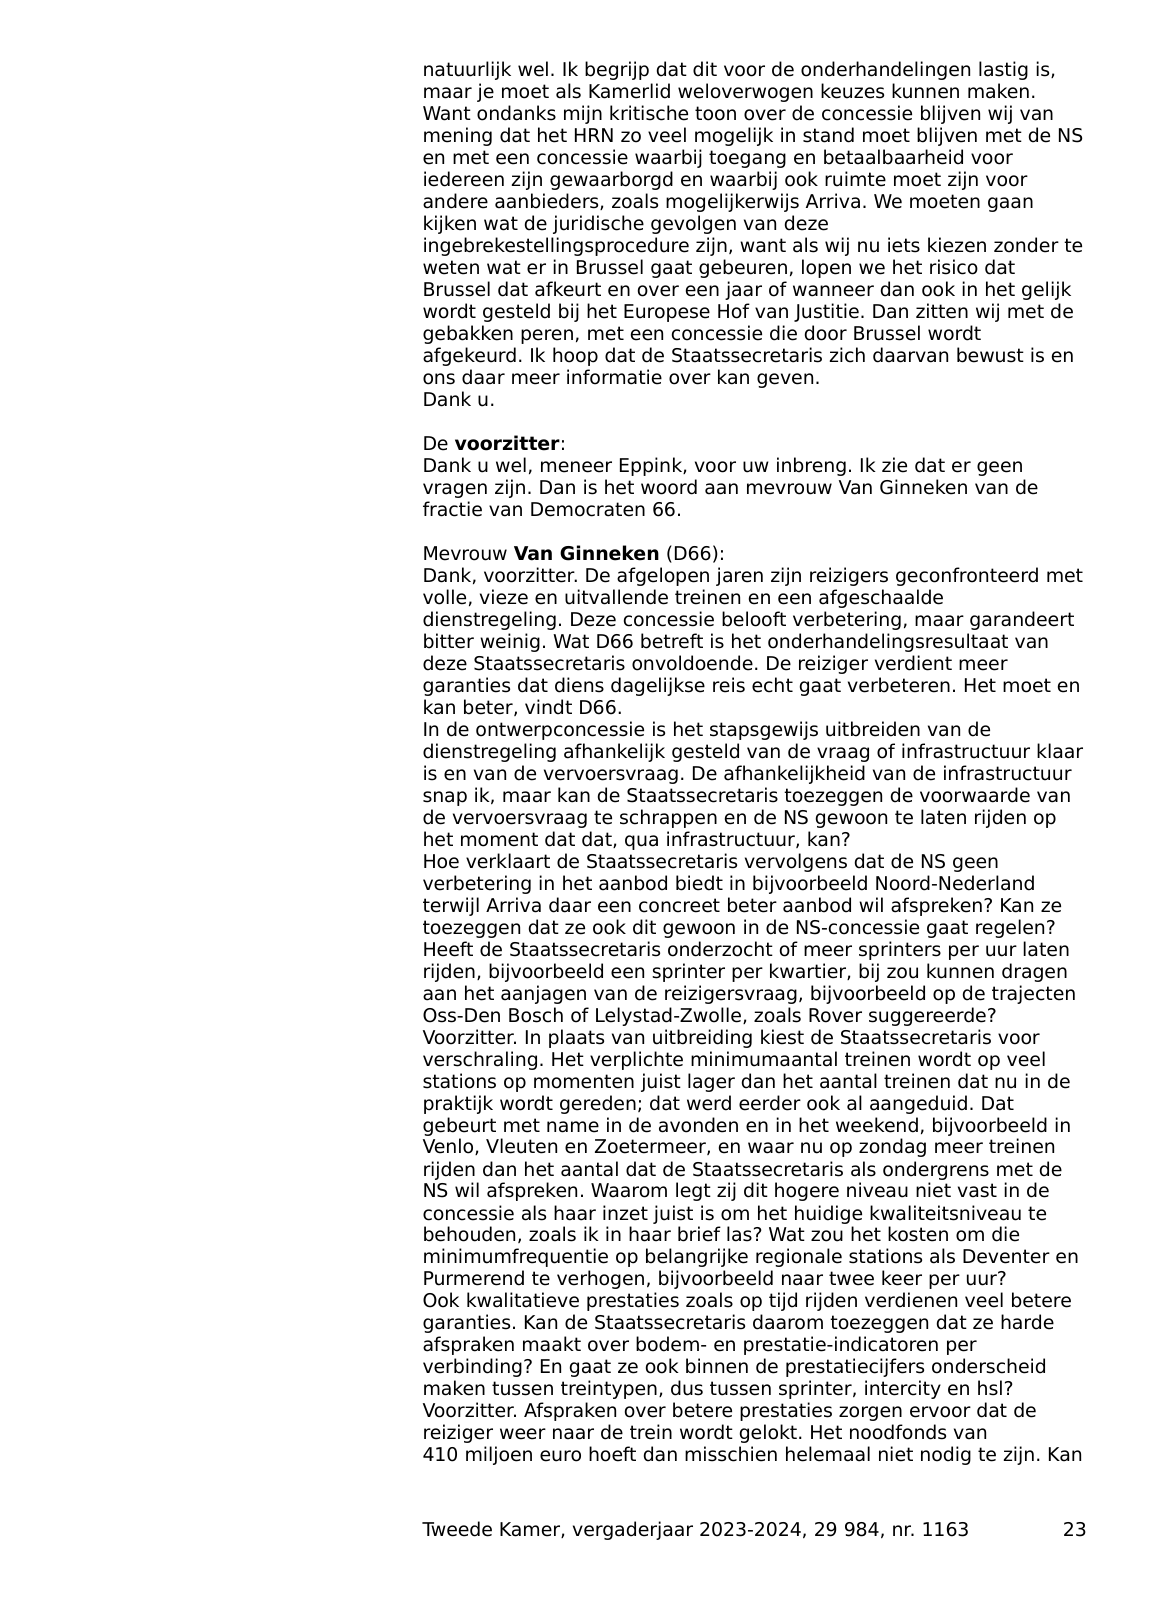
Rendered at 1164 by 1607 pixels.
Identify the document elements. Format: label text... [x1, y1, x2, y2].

text Dank, voorzitter. De afgelopen jaren zijn reizigers geconfronteerd met volle, vieze en uitvallende treinen en een afgeschaalde dienstregeling. Deze concessie belooft verbetering, maar garandeert bitter weinig. Wat D66 betreft is het onderhandelingsresultaat van deze Staatssecretaris onvoldoende. De reiziger verdient meer garanties dat diens dagelijkse reis echt gaat verbeteren. Het moet en kan beter, vindt D66. [422, 565, 1087, 719]
text Dank u. [422, 389, 1087, 411]
text Mevrouw Van Ginneken (D66): [422, 543, 1087, 565]
text Ook kwalitatieve prestaties zoals op tijd rijden verdienen veel betere garanties. Kan de Staatssecretaris daarom toezeggen dat ze harde afspraken maakt over bodem- en prestatie-indicatoren per verbinding? En gaat ze ook binnen de prestatiecijfers onderscheid maken tussen treintypen, dus tussen sprinter, intercity en hsl? [422, 1290, 1087, 1400]
text natuurlijk wel. Ik begrijp dat dit voor de onderhandelingen lastig is, maar je moet als Kamerlid weloverwogen keuzes kunnen maken. Want ondanks mijn kritische toon over de concessie blijven wij van mening dat het HRN zo veel mogelijk in stand moet blijven met de NS en met een concessie waarbij toegang en betaalbaarheid voor iedereen zijn gewaarborgd en waarbij ook ruimte moet zijn voor andere aanbieders, zoals mogelijkerwijs Arriva. We moeten gaan kijken wat de juridische gevolgen van deze ingebrekestellingsprocedure zijn, want als wij nu iets kiezen zonder te weten wat er in Brussel gaat gebeuren, lopen we het risico dat Brussel dat afkeurt en over een jaar of wanneer dan ook in het gelijk wordt gesteld bij het Europese Hof van Justitie. Dan zitten wij met de gebakken peren, met een concessie die door Brussel wordt afgekeurd. Ik hoop dat de Staatssecretaris zich daarvan bewust is en ons daar meer informatie over kan geven. [422, 59, 1087, 389]
text Hoe verklaart de Staatssecretaris vervolgens dat de NS geen verbetering in het aanbod biedt in bijvoorbeeld Noord-Nederland terwijl Arriva daar een concreet beter aanbod wil afspreken? Kan ze toezeggen dat ze ook dit gewoon in de NS-concessie gaat regelen? Heeft de Staatssecretaris onderzocht of meer sprinters per uur laten rijden, bijvoorbeeld een sprinter per kwartier, bij zou kunnen dragen aan het aanjagen van de reizigersvraag, bijvoorbeeld op de trajecten Oss-Den Bosch of Lelystad-Zwolle, zoals Rover suggereerde? [422, 851, 1087, 1027]
text De voorzitter: [422, 433, 1087, 455]
text Dank u wel, meneer Eppink, voor uw inbreng. Ik zie dat er geen vragen zijn. Dan is het woord aan mevrouw Van Ginneken van de fractie van Democraten 66. [422, 455, 1087, 521]
text In de ontwerpconcessie is het stapsgewijs uitbreiden van de dienstregeling afhankelijk gesteld van de vraag of infrastructuur klaar is en van de vervoersvraag. De afhankelijkheid van de infrastructuur snap ik, maar kan de Staatssecretaris toezeggen de voorwaarde van de vervoersvraag te schrappen en de NS gewoon te laten rijden op het moment dat dat, qua infrastructuur, kan? [422, 719, 1087, 851]
text Voorzitter. In plaats van uitbreiding kiest de Staatssecretaris voor verschraling. Het verplichte minimumaantal treinen wordt op veel stations op momenten juist lager dan het aantal treinen dat nu in de praktijk wordt gereden; dat werd eerder ook al aangeduid. Dat gebeurt met name in de avonden en in het weekend, bijvoorbeeld in Venlo, Vleuten en Zoetermeer, en waar nu op zondag meer treinen rijden dan het aantal dat de Staatssecretaris als ondergrens met de NS wil afspreken. Waarom legt zij dit hogere niveau niet vast in de concessie als haar inzet juist is om het huidige kwaliteitsniveau te behouden, zoals ik in haar brief las? Wat zou het kosten om die minimumfrequentie op belangrijke regionale stations als Deventer en Purmerend te verhogen, bijvoorbeeld naar twee keer per uur? [422, 1027, 1087, 1290]
text Voorzitter. Afspraken over betere prestaties zorgen ervoor dat de reiziger weer naar de trein wordt gelokt. Het noodfonds van 410 miljoen euro hoeft dan misschien helemaal niet nodig te zijn. Kan [422, 1400, 1087, 1466]
